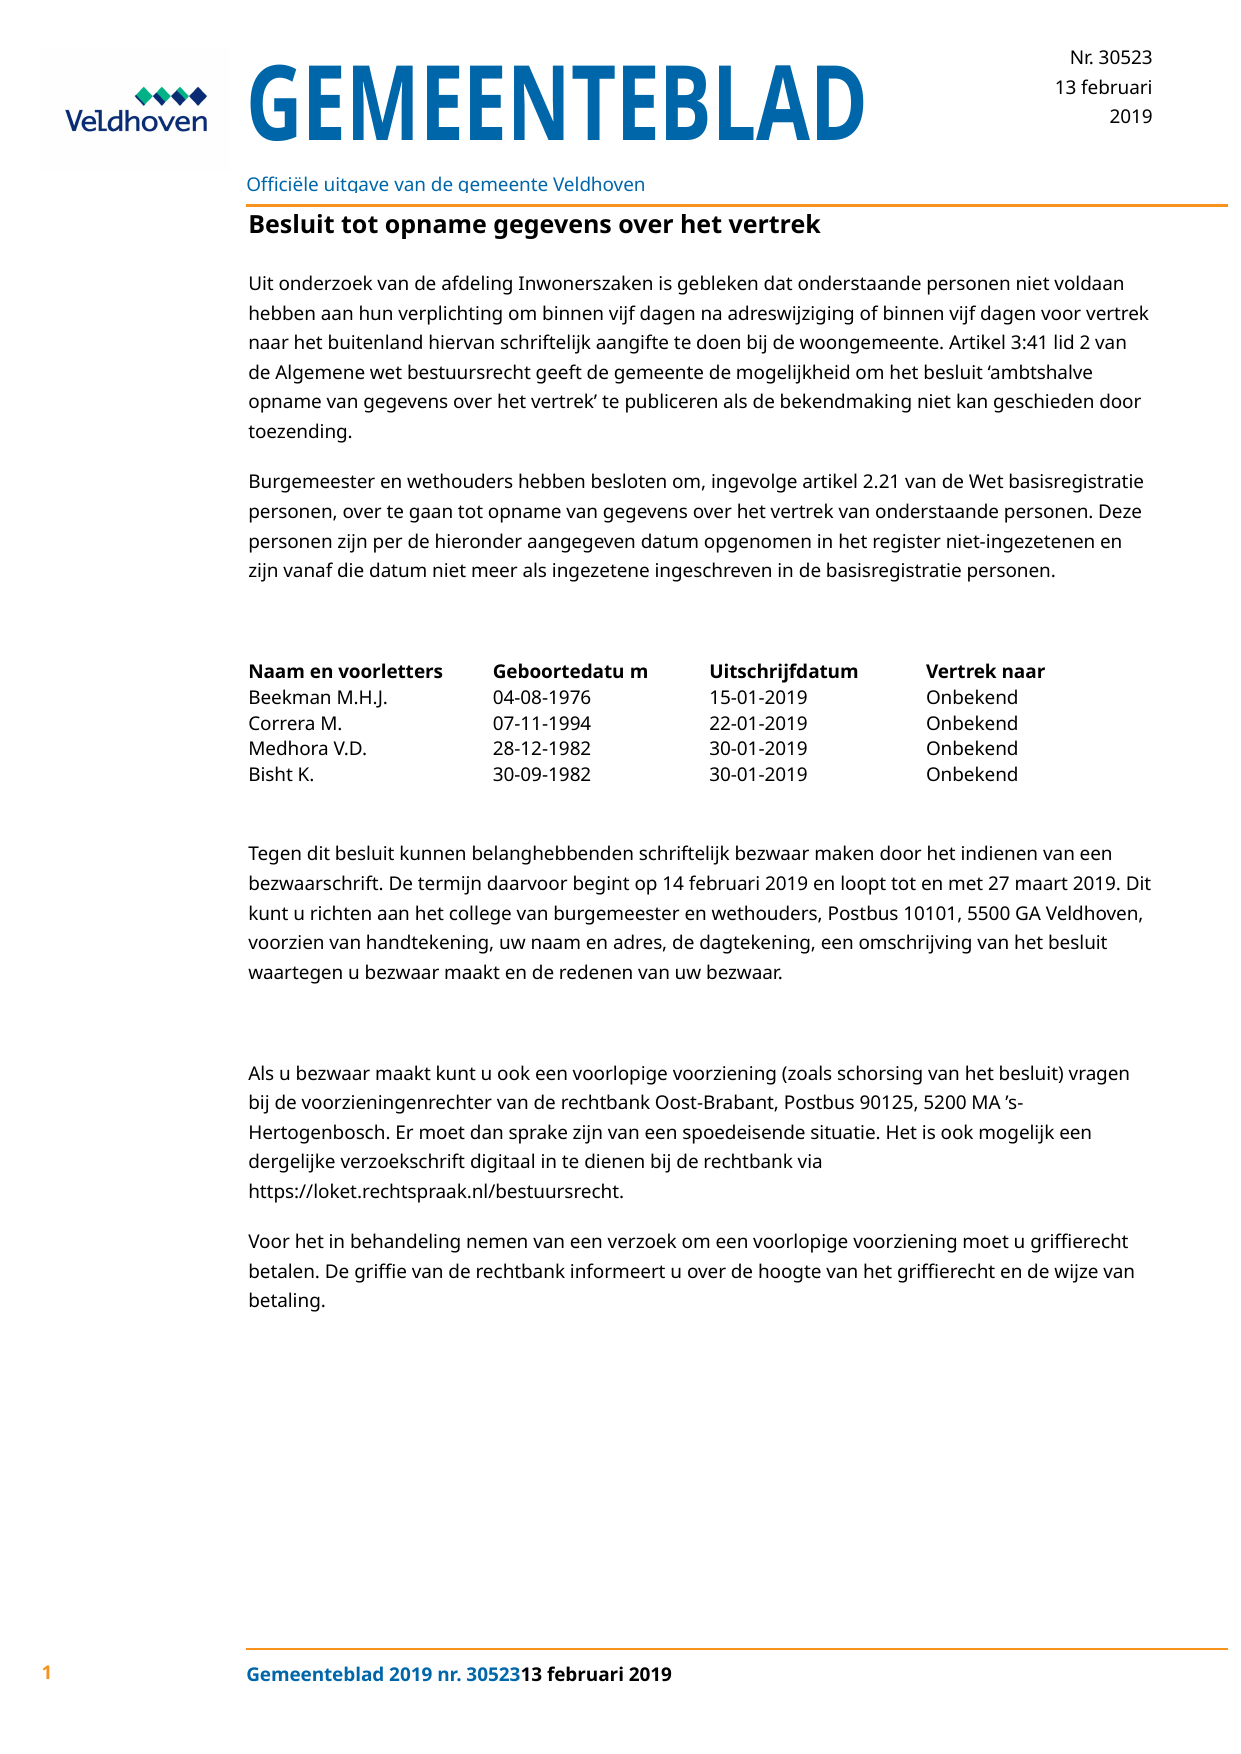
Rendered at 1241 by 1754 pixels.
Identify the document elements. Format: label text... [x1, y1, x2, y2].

table_cell 30-01-2019 [709, 736, 926, 761]
table_header Naam en voorletters [248, 658, 493, 684]
table_cell Onbekend [926, 736, 1152, 761]
text Voor het in behandeling nemen van een verzoek om een voorlopige voorziening moet u griffierecht betalen. De griffie van de rechtbank informeert u over de hoogte van het griffierecht en de wijze van betaling. [248, 1228, 1152, 1313]
text Besluit tot opname gegevens over het vertrek [248, 207, 1152, 241]
table_header Geboortedatu m [493, 658, 709, 684]
table_header Vertrek naar [926, 658, 1152, 684]
table_cell 28-12-1982 [493, 736, 709, 761]
table_cell Bisht K. [248, 761, 493, 787]
text Als u bezwaar maakt kunt u ook een voorlopige voorziening (zoals schorsing van het besluit) vragen bij de voorzieningenrechter van de rechtbank Oost-Brabant, Postbus 90125, 5200 MA ’s-Hertogenbosch. Er moet dan sprake zijn van een spoedeisende situatie. Het is ook mogelijk een dergelijke verzoekschrift digitaal in te dienen bij de rechtbank via https://loket.rechtspraak.nl/bestuursrecht. [248, 1060, 1152, 1204]
table_cell 22-01-2019 [709, 710, 926, 736]
table_cell Medhora V.D. [248, 736, 493, 761]
table_cell Onbekend [926, 710, 1152, 736]
picture [41, 47, 231, 172]
table_cell 30-09-1982 [493, 761, 709, 787]
table_cell 15-01-2019 [709, 684, 926, 710]
text Burgemeester en wethouders hebben besloten om, ingevolge artikel 2.21 van de Wet basisregistratie personen, over te gaan tot opname van gegevens over het vertrek van onderstaande personen. Deze personen zijn per de hieronder aangegeven datum opgenomen in het register niet-ingezetenen en zijn vanaf die datum niet meer als ingezetene ingeschreven in de basisregistratie personen. [248, 469, 1152, 583]
table_header Uitschrijfdatum [709, 658, 926, 684]
table_cell 04-08-1976 [493, 684, 709, 710]
table_cell 07-11-1994 [493, 710, 709, 736]
table_cell Onbekend [926, 761, 1152, 787]
table_cell 30-01-2019 [709, 761, 926, 787]
table_cell Onbekend [926, 684, 1152, 710]
text Uit onderzoek van de afdeling Inwonerszaken is gebleken dat onderstaande personen niet voldaan hebben aan hun verplichting om binnen vijf dagen na adreswijziging of binnen vijf dagen voor vertrek naar het buitenland hiervan schriftelijk aangifte te doen bij de woongemeente. Artikel 3:41 lid 2 van de Algemene wet bestuursrecht geeft de gemeente de mogelijkheid om het besluit ‘ambtshalve opname van gegevens over het vertrek’ te publiceren als de bekendmaking niet kan geschieden door toezending. [248, 270, 1152, 444]
table_cell Beekman M.H.J. [248, 684, 493, 710]
table_cell Correra M. [248, 710, 493, 736]
text Tegen dit besluit kunnen belanghebbenden schriftelijk bezwaar maken door het indienen van een bezwaarschrift. De termijn daarvoor begint op 14 februari 2019 en loopt tot en met 27 maart 2019. Dit kunt u richten aan het college van burgemeester en wethouders, Postbus 10101, 5500 GA Veldhoven, voorzien van handtekening, uw naam en adres, de dagtekening, een omschrijving van het besluit waartegen u bezwaar maakt en de redenen van uw bezwaar. [248, 841, 1152, 985]
